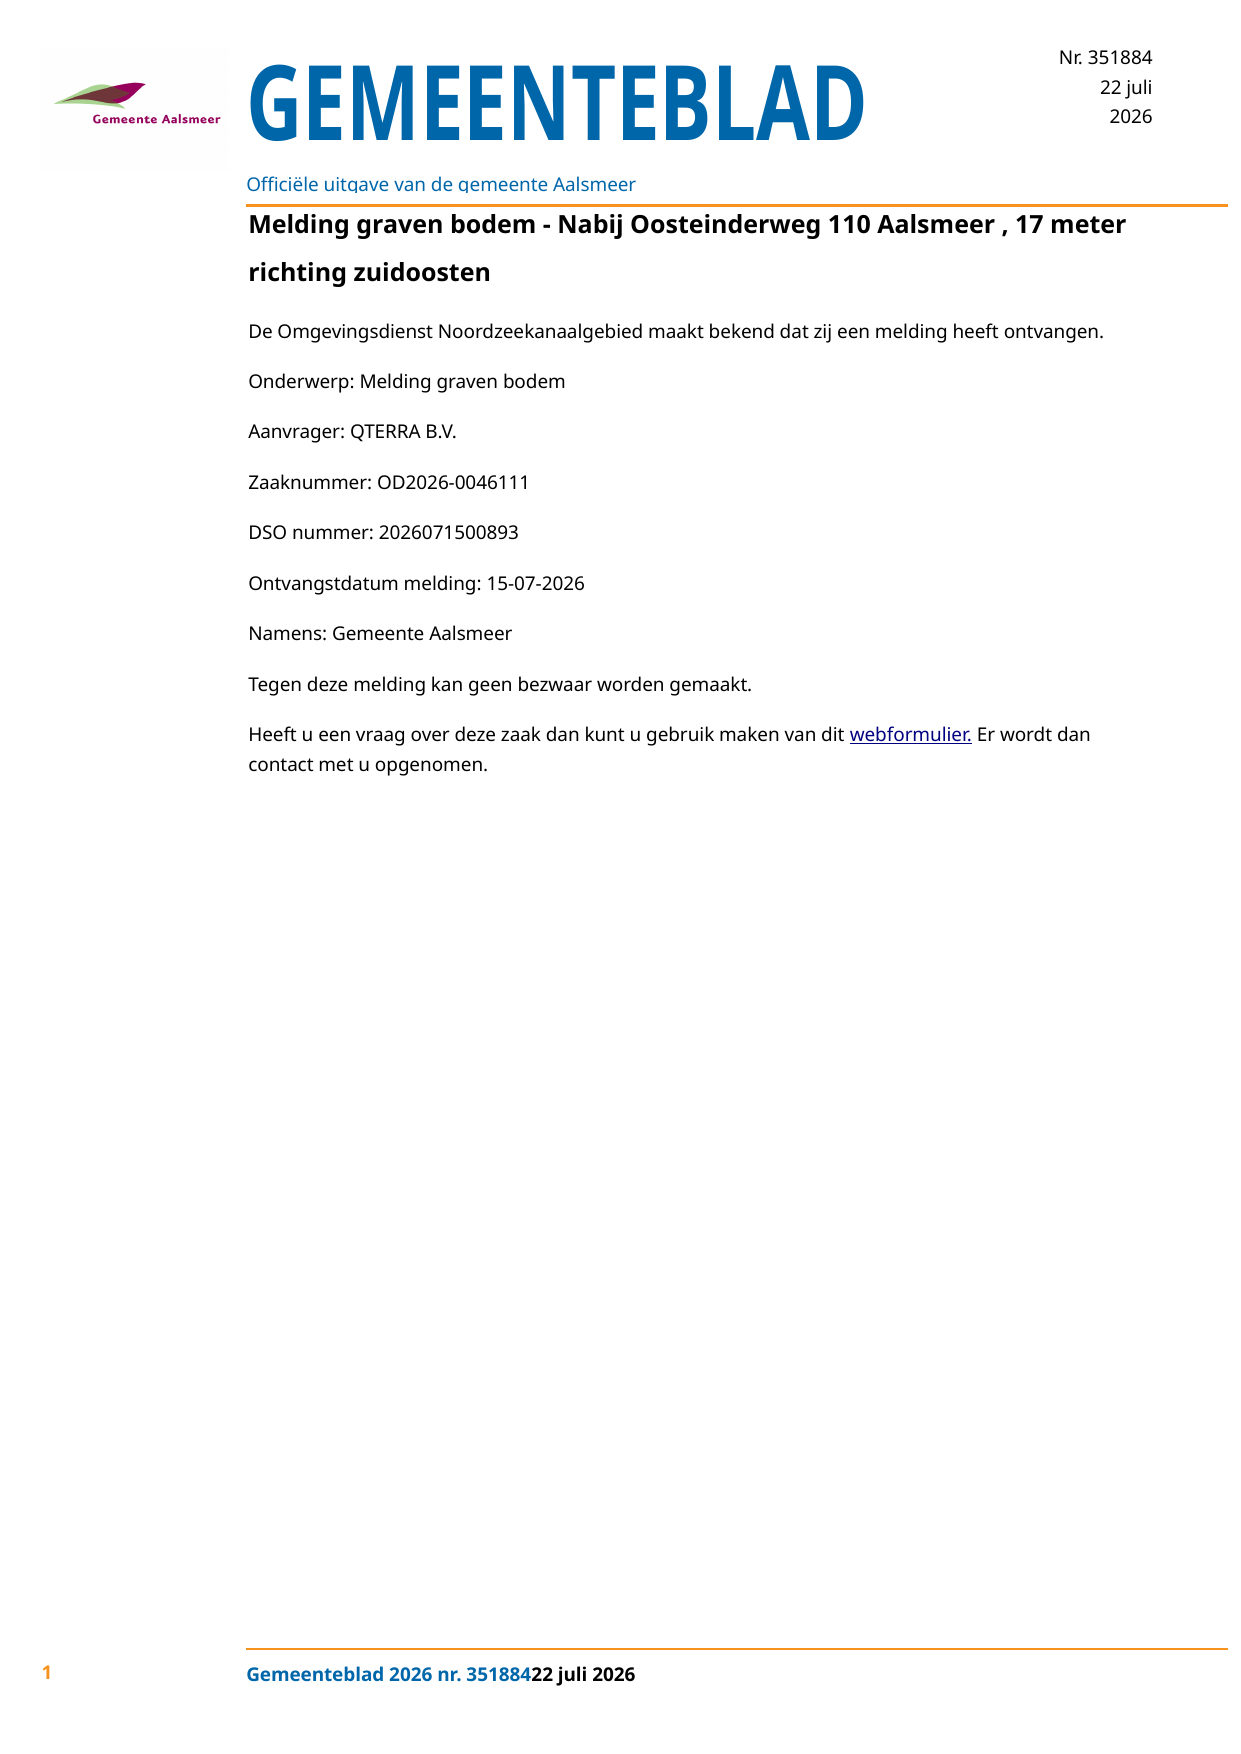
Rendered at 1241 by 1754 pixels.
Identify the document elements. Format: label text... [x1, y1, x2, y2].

text De Omgevingsdienst Noordzeekanaalgebied maakt bekend dat zij een melding heeft ontvangen. [248, 318, 1152, 344]
picture [41, 47, 231, 172]
text Heeft u een vraag over deze zaak dan kunt u gebruik maken van dit webformulier. Er wordt dan contact met u opgenomen. [248, 721, 1152, 777]
text Tegen deze melding kan geen bezwaar worden gemaakt. [248, 671, 1152, 697]
text DSO nummer: 2026071500893 [248, 519, 1152, 545]
text Aanvrager: QTERRA B.V. [248, 419, 1152, 444]
text Zaaknummer: OD2026-0046111 [248, 469, 1152, 495]
text Melding graven bodem - Nabij Oosteinderweg 110 Aalsmeer , 17 meter richting zuidoosten [248, 207, 1152, 288]
text Ontvangstdatum melding: 15-07-2026 [248, 570, 1152, 596]
text Namens: Gemeente Aalsmeer [248, 620, 1152, 646]
text Onderwerp: Melding graven bodem [248, 368, 1152, 394]
